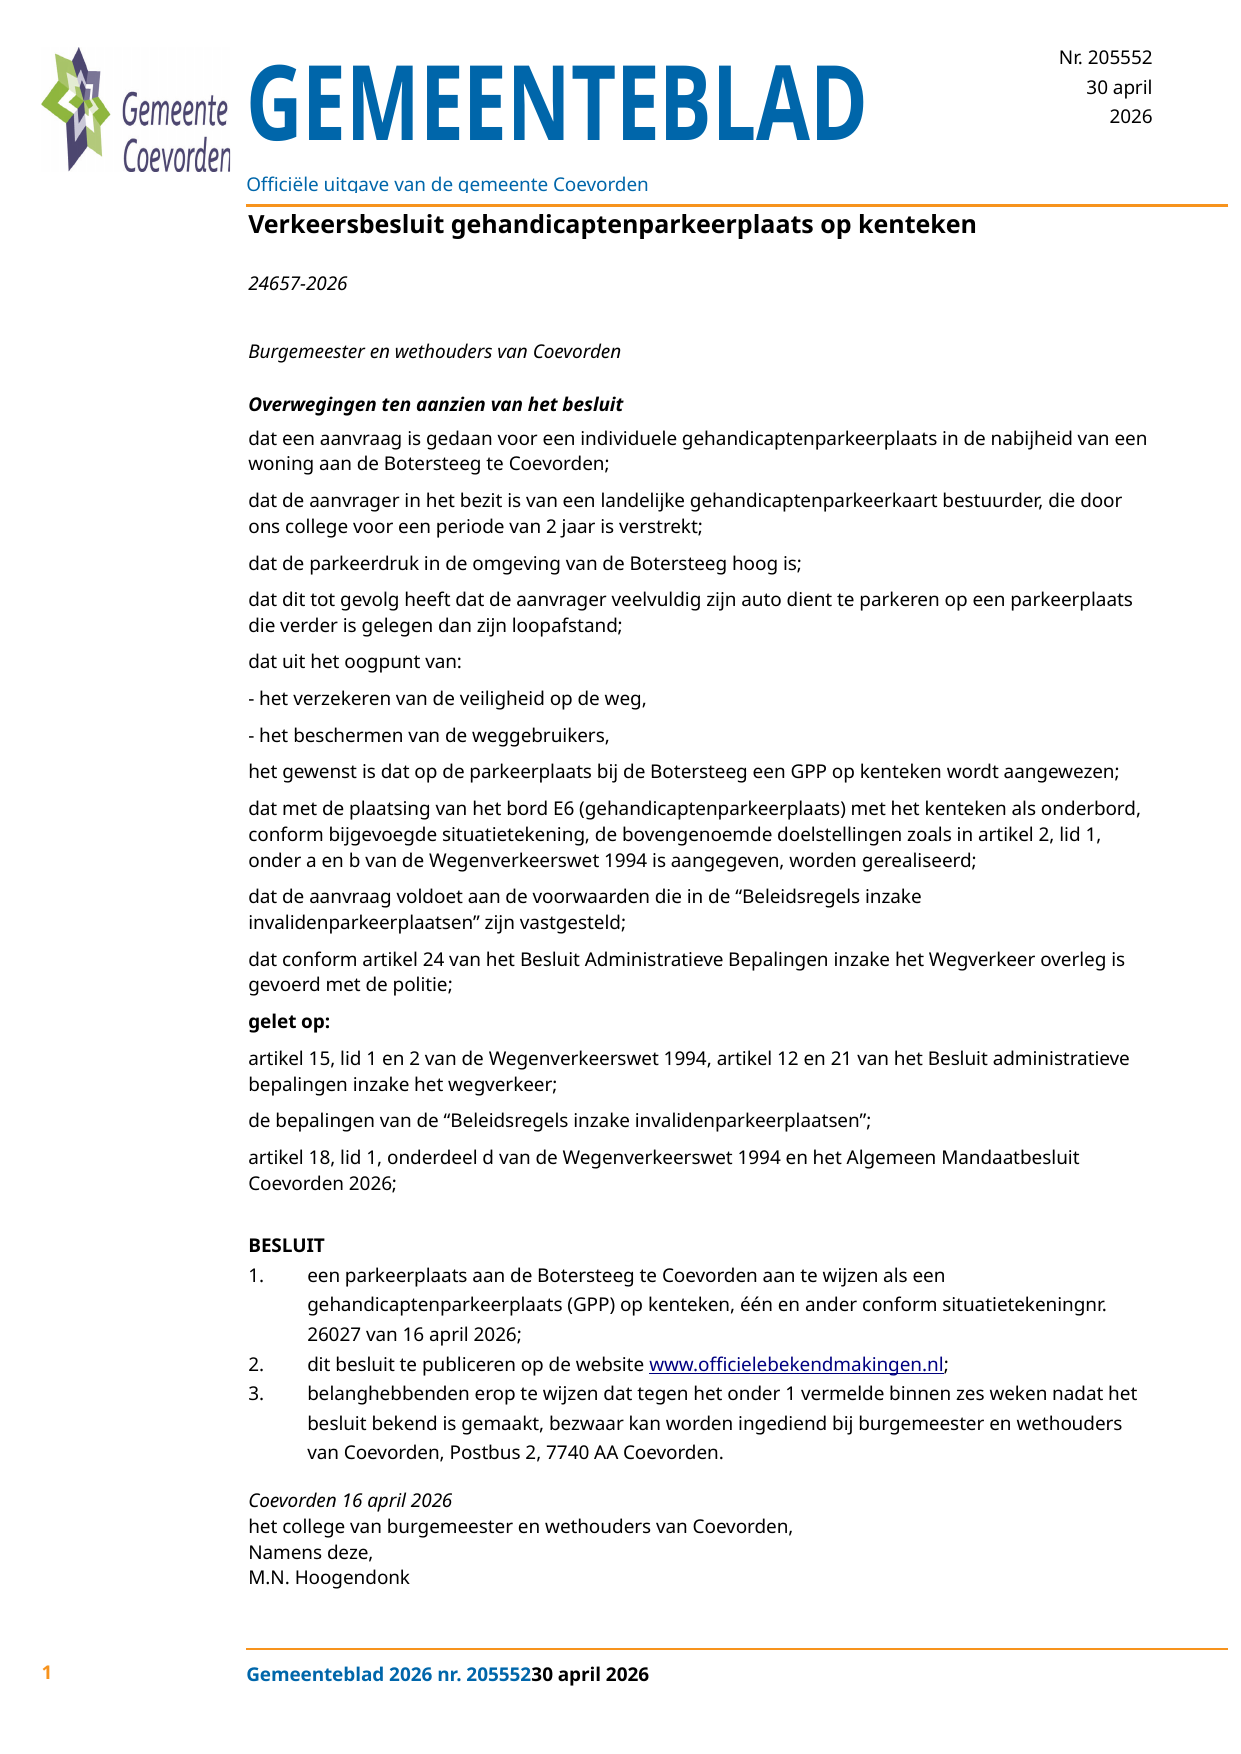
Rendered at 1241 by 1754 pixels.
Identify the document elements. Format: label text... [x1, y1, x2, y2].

text dat een aanvraag is gedaan voor een individuele gehandicaptenparkeerplaats in de nabijheid van een woning aan de Botersteeg te Coevorden; [248, 425, 1152, 476]
text dat met de plaatsing van het bord E6 (gehandicaptenparkeerplaats) met het kenteken als onderbord, conform bijgevoegde situatietekening, de bovengenoemde doelstellingen zoals in artikel 2, lid 1, onder a en b van de Wegenverkeerswet 1994 is aangegeven, worden gerealiseerd; [248, 795, 1152, 873]
text Verkeersbesluit gehandicaptenparkeerplaats op kenteken [248, 207, 1152, 241]
text dat de aanvrager in het bezit is van een landelijke gehandicaptenparkeerkaart bestuurder, die door ons college voor een periode van 2 jaar is verstrekt; [248, 487, 1152, 539]
text Coevorden 16 april 2026 [248, 1487, 1152, 1513]
text Burgemeester en wethouders van Coevorden [248, 338, 1152, 364]
text de bepalingen van de “Beleidsregels inzake invalidenparkeerplaatsen”; [248, 1107, 1152, 1133]
text het college van burgemeester en wethouders van Coevorden, [248, 1513, 1152, 1539]
text artikel 18, lid 1, onderdeel d van de Wegenverkeerswet 1994 en het Algemeen Mandaatbesluit Coevorden 2026; [248, 1144, 1152, 1196]
text dat dit tot gevolg heeft dat de aanvrager veelvuldig zijn auto dient te parkeren op een parkeerplaats die verder is gelegen dan zijn loopafstand; [248, 586, 1152, 638]
text dat de parkeerdruk in de omgeving van de Botersteeg hoog is; [248, 550, 1152, 575]
text artikel 15, lid 1 en 2 van de Wegenverkeerswet 1994, artikel 12 en 21 van het Besluit administratieve bepalingen inzake het wegverkeer; [248, 1045, 1152, 1096]
list belanghebbenden erop te wijzen dat tegen het onder 1 vermelde binnen zes weken nadat het besluit bekend is gemaakt, bezwaar kan worden ingediend bij burgemeester en wethouders van Coevorden, Postbus 2, 7740 AA Coevorden. [248, 1380, 1152, 1465]
text gelet op: [248, 1008, 1152, 1034]
text BESLUIT [248, 1232, 1152, 1258]
text Namens deze, [248, 1539, 1152, 1564]
text 24657-2026 [248, 270, 1152, 296]
text - het verzekeren van de veiligheid op de weg, [248, 685, 1152, 711]
picture [41, 47, 231, 172]
text dat uit het oogpunt van: [248, 649, 1152, 674]
text M.N. Hoogendonk [248, 1564, 1152, 1590]
text dat de aanvraag voldoet aan de voorwaarden die in de “Beleidsregels inzake invalidenparkeerplaatsen” zijn vastgesteld; [248, 883, 1152, 935]
list dit besluit te publiceren op de website www.officielebekendmakingen.nl; [248, 1351, 1152, 1377]
text Overwegingen ten aanzien van het besluit [248, 391, 1152, 417]
text dat conform artikel 24 van het Besluit Administratieve Bepalingen inzake het Wegverkeer overleg is gevoerd met de politie; [248, 946, 1152, 997]
text - het beschermen van de weggebruikers, [248, 722, 1152, 748]
text het gewenst is dat op de parkeerplaats bij de Botersteeg een GPP op kenteken wordt aangewezen; [248, 759, 1152, 784]
list een parkeerplaats aan de Botersteeg te Coevorden aan te wijzen als een gehandicaptenparkeerplaats (GPP) op kenteken, één en ander conform situatietekeningnr. 26027 van 16 april 2026; [248, 1262, 1152, 1347]
